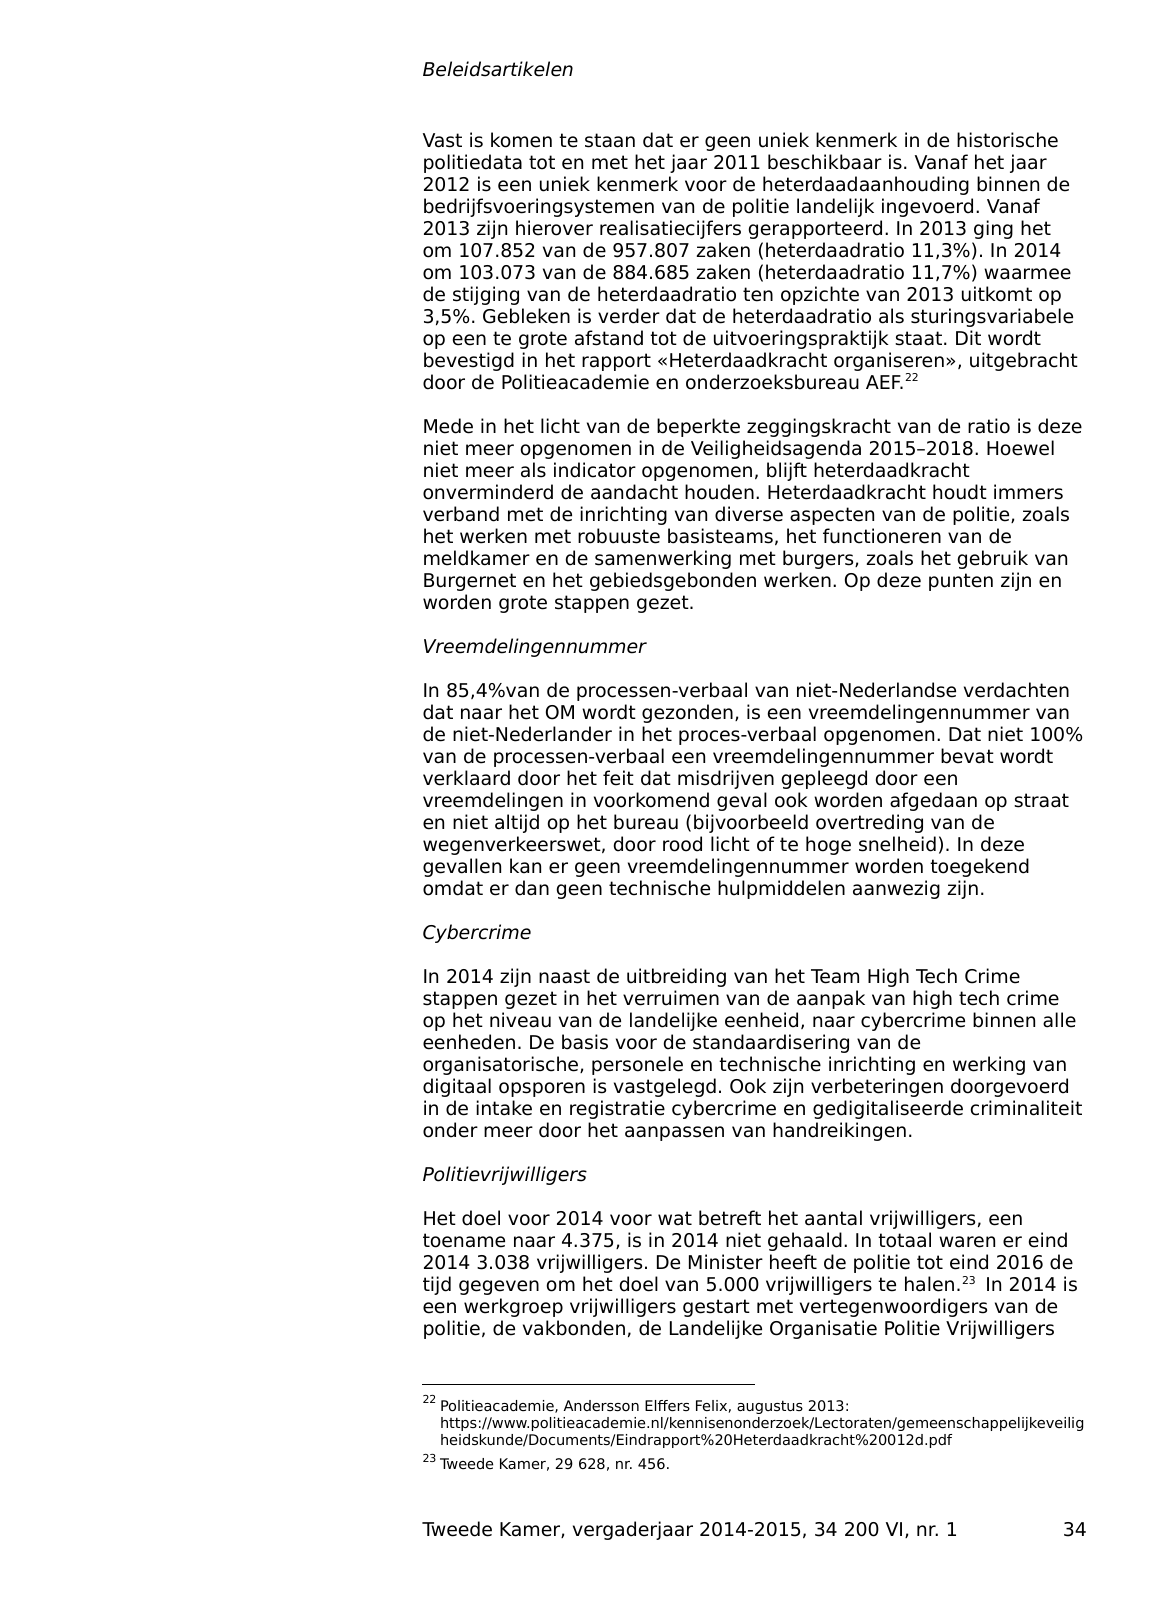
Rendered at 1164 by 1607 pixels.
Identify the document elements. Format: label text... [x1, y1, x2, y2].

text Het doel voor 2014 voor wat betreft het aantal vrijwilligers, een toename naar 4.375, is in 2014 niet gehaald. In totaal waren er eind 2014 3.038 vrijwilligers. De Minister heeft de politie tot eind 2016 de tijd gegeven om het doel van 5.000 vrijwilligers te halen. In 2014 is een werkgroep vrijwilligers gestart met vertegenwoordigers van de politie, de vakbonden, de Landelijke Organisatie Politie Vrijwilligers [422, 1208, 1087, 1340]
subtitle Vreemdelingennummer [422, 636, 1087, 658]
text Politieacademie, Andersson Elffers Felix, augustus 2013: https://www.politieacademie.nl/kennisenonderzoek/Lectoraten/gemeenschappelijkeveiligheidskunde/Documents/Eindrapport%20Heterdaadkracht%20012d.pdf [422, 1393, 1087, 1449]
text Vast is komen te staan dat er geen uniek kenmerk in de historische politiedata tot en met het jaar 2011 beschikbaar is. Vanaf het jaar 2012 is een uniek kenmerk voor de heterdaadaanhouding binnen de bedrijfsvoeringsystemen van de politie landelijk ingevoerd. Vanaf 2013 zijn hierover realisatiecijfers gerapporteerd. In 2013 ging het om 107.852 van de 957.807 zaken (heterdaadratio 11,3%). In 2014 om 103.073 van de 884.685 zaken (heterdaadratio 11,7%) waarmee de stijging van de heterdaadratio ten opzichte van 2013 uitkomt op 3,5%. Gebleken is verder dat de heterdaadratio als sturingsvariabele op een te grote afstand tot de uitvoeringspraktijk staat. Dit wordt bevestigd in het rapport «Heterdaadkracht organiseren», uitgebracht door de Politieacademie en onderzoeksbureau AEF. [422, 130, 1087, 394]
subtitle Politievrijwilligers [422, 1164, 1087, 1186]
text Tweede Kamer, 29 628, nr. 456. [422, 1452, 1087, 1474]
text In 2014 zijn naast de uitbreiding van het Team High Tech Crime stappen gezet in het verruimen van de aanpak van high tech crime op het niveau van de landelijke eenheid, naar cybercrime binnen alle eenheden. De basis voor de standaardisering van de organisatorische, personele en technische inrichting en werking van digitaal opsporen is vastgelegd. Ook zijn verbeteringen doorgevoerd in de intake en registratie cybercrime en gedigitaliseerde criminaliteit onder meer door het aanpassen van handreikingen. [422, 966, 1087, 1142]
subtitle Cybercrime [422, 922, 1087, 944]
text Mede in het licht van de beperkte zeggingskracht van de ratio is deze niet meer opgenomen in de Veiligheidsagenda 2015–2018. Hoewel niet meer als indicator opgenomen, blijft heterdaadkracht onverminderd de aandacht houden. Heterdaadkracht houdt immers verband met de inrichting van diverse aspecten van de politie, zoals het werken met robuuste basisteams, het functioneren van de meldkamer en de samenwerking met burgers, zoals het gebruik van Burgernet en het gebiedsgebonden werken. Op deze punten zijn en worden grote stappen gezet. [422, 416, 1087, 614]
text In 85,4%van de processen-verbaal van niet-Nederlandse verdachten dat naar het OM wordt gezonden, is een vreemdelingennummer van de niet-Nederlander in het proces-verbaal opgenomen. Dat niet 100% van de processen-verbaal een vreemdelingennummer bevat wordt verklaard door het feit dat misdrijven gepleegd door een vreemdelingen in voorkomend geval ook worden afgedaan op straat en niet altijd op het bureau (bijvoorbeeld overtreding van de wegenverkeerswet, door rood licht of te hoge snelheid). In deze gevallen kan er geen vreemdelingennummer worden toegekend omdat er dan geen technische hulpmiddelen aanwezig zijn. [422, 680, 1087, 900]
